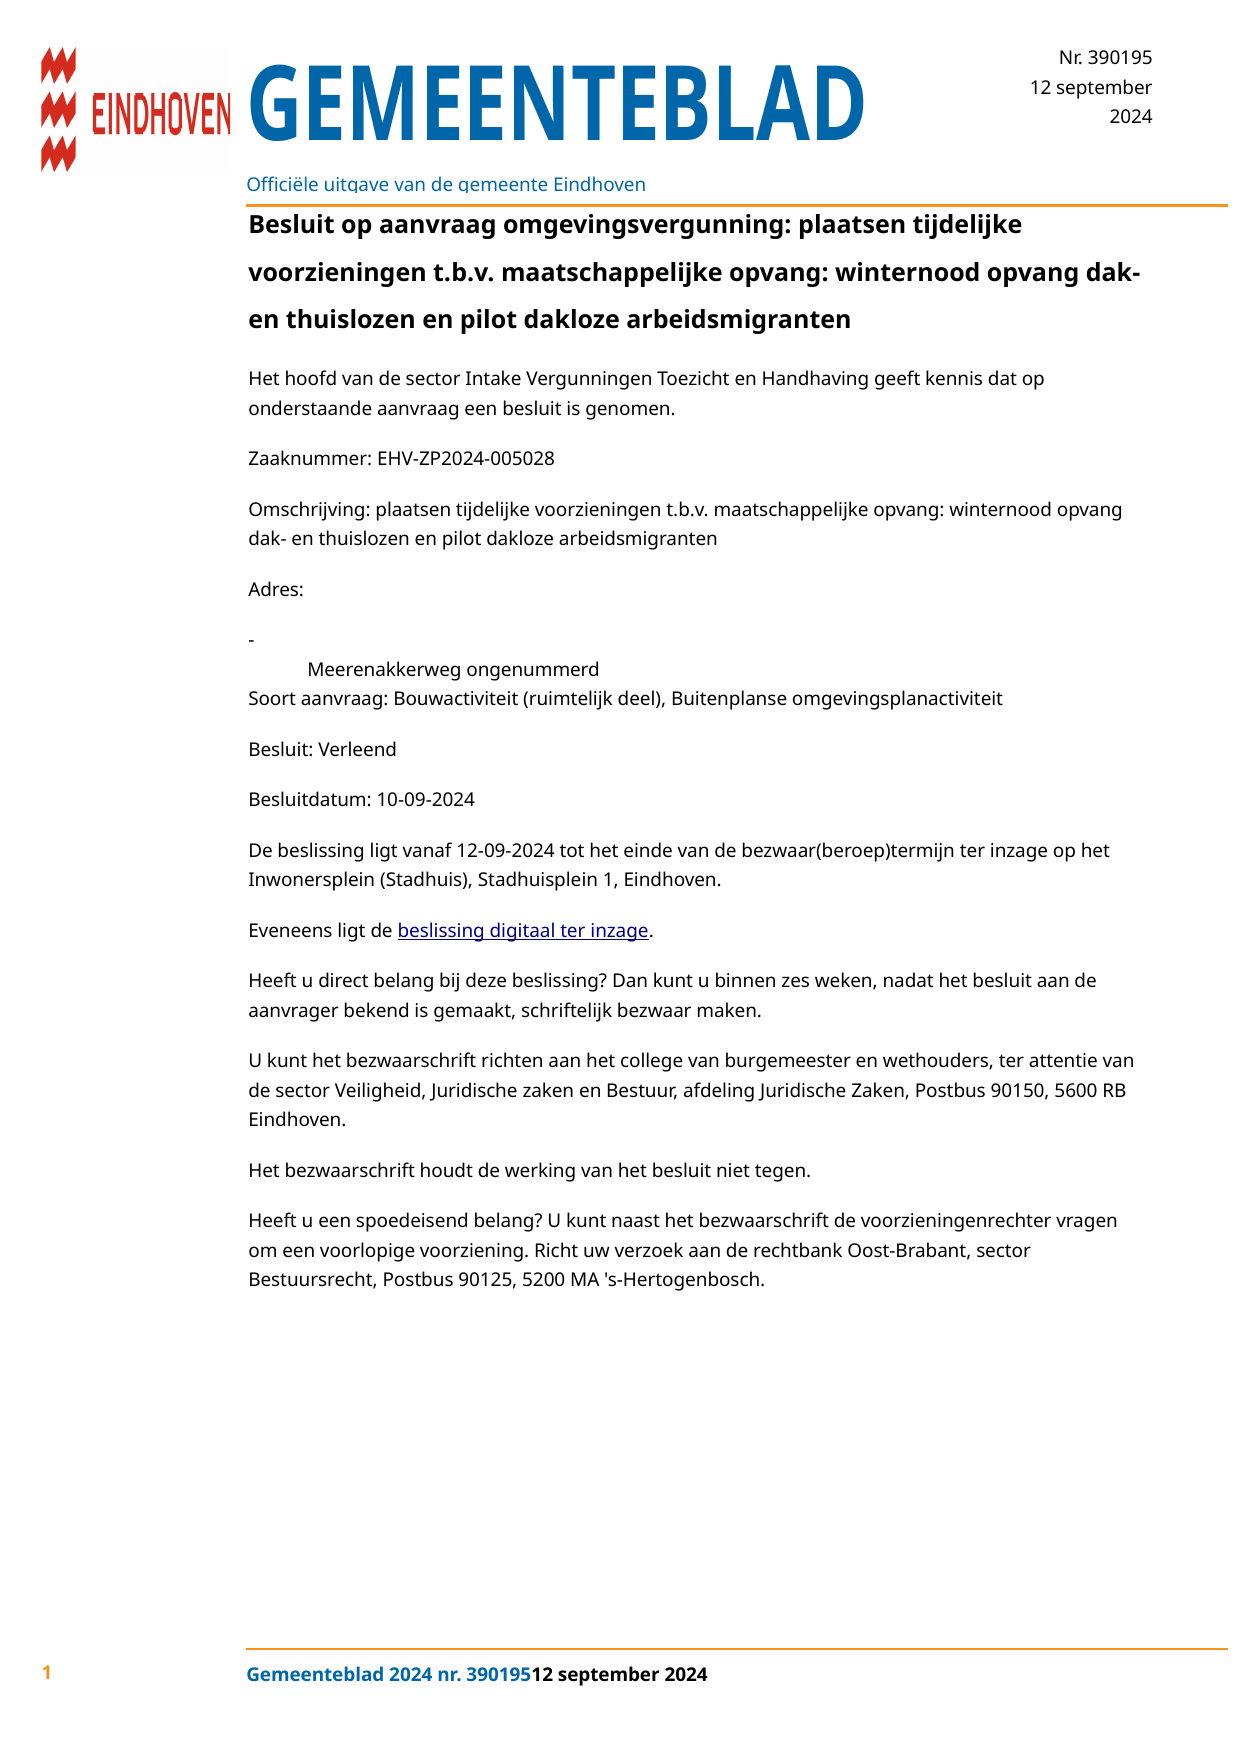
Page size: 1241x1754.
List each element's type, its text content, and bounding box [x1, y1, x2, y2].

text Besluitdatum: 10-09-2024 [248, 786, 1152, 812]
text Het bezwaarschrift houdt de werking van het besluit niet tegen. [248, 1157, 1152, 1182]
text Omschrijving: plaatsen tijdelijke voorzieningen t.b.v. maatschappelijke opvang: winternood opvang dak- en thuislozen en pilot dakloze arbeidsmigranten [248, 496, 1152, 551]
text U kunt het bezwaarschrift richten aan het college van burgemeester en wethouders, ter attentie van de sector Veiligheid, Juridische zaken en Bestuur, afdeling Juridische Zaken, Postbus 90150, 5600 RB Eindhoven. [248, 1047, 1152, 1132]
text De beslissing ligt vanaf 12-09-2024 tot het einde van de bezwaar(beroep)termijn ter inzage op het Inwonersplein (Stadhuis), Stadhuisplein 1, Eindhoven. [248, 837, 1152, 892]
text Besluit: Verleend [248, 736, 1152, 762]
text Heeft u direct belang bij deze beslissing? Dan kunt u binnen zes weken, nadat het besluit aan de aanvrager bekend is gemaakt, schriftelijk bezwaar maken. [248, 967, 1152, 1022]
text Soort aanvraag: Bouwactiviteit (ruimtelijk deel), Buitenplanse omgevingsplanactiviteit [248, 686, 1152, 711]
text Eveneens ligt de beslissing digitaal ter inzage. [248, 917, 1152, 942]
picture [41, 47, 231, 172]
list Meerenakkerweg ongenummerd [248, 656, 1152, 682]
text Zaaknummer: EHV-ZP2024-005028 [248, 446, 1152, 471]
text Adres: [248, 576, 1152, 602]
text Besluit op aanvraag omgevingsvergunning: plaatsen tijdelijke voorzieningen t.b.v. maatschappelijke opvang: winternood opvang dak- en thuislozen en pilot dakloze arbeidsmigranten [248, 207, 1152, 336]
text Het hoofd van de sector Intake Vergunningen Toezicht en Handhaving geeft kennis dat op onderstaande aanvraag een besluit is genomen. [248, 366, 1152, 421]
text Heeft u een spoedeisend belang? U kunt naast het bezwaarschrift de voorzieningenrechter vragen om een voorlopige voorziening. Richt uw verzoek aan de rechtbank Oost-Brabant, sector Bestuursrecht, Postbus 90125, 5200 MA 's-Hertogenbosch. [248, 1207, 1152, 1292]
